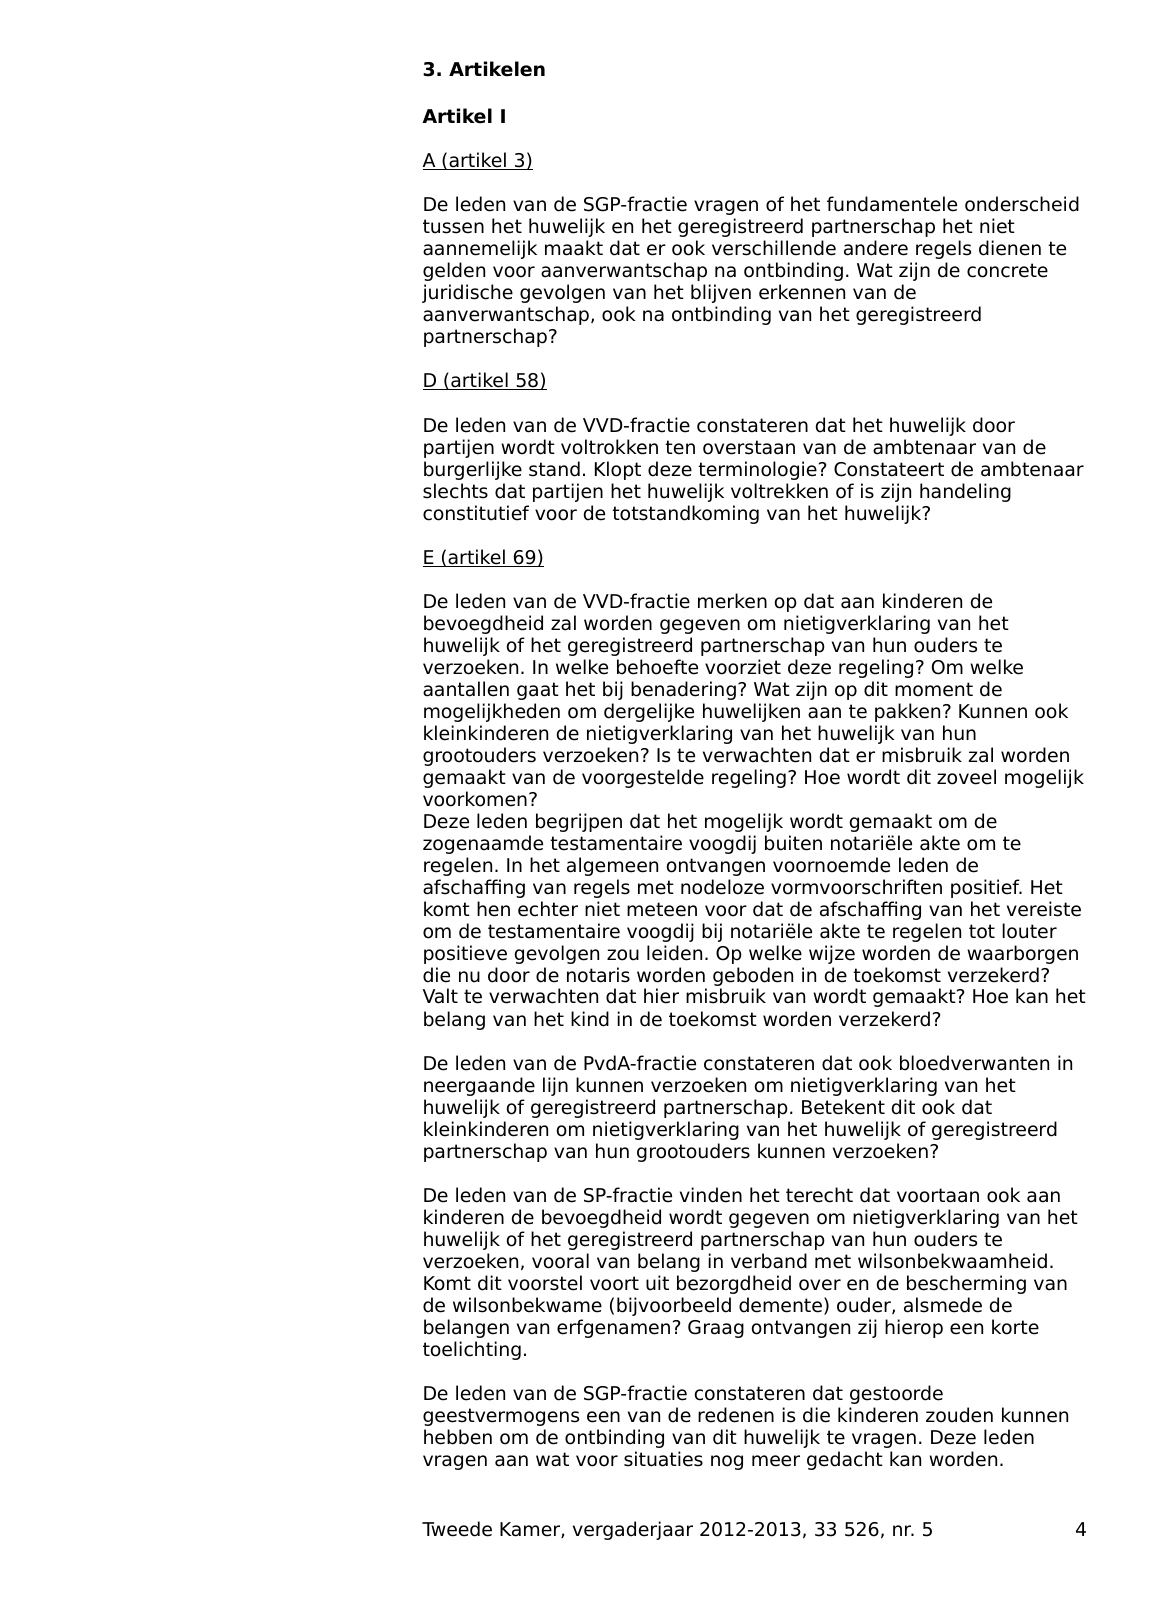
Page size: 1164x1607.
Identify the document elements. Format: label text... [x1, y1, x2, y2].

subtitle Artikel I [422, 106, 1087, 128]
text De leden van de VVD-fractie merken op dat aan kinderen de bevoegdheid zal worden gegeven om nietigverklaring van het huwelijk of het geregistreerd partnerschap van hun ouders te verzoeken. In welke behoefte voorziet deze regeling? Om welke aantallen gaat het bij benadering? Wat zijn op dit moment de mogelijkheden om dergelijke huwelijken aan te pakken? Kunnen ook kleinkinderen de nietigverklaring van het huwelijk van hun grootouders verzoeken? Is te verwachten dat er misbruik zal worden gemaakt van de voorgestelde regeling? Hoe wordt dit zoveel mogelijk voorkomen? [422, 591, 1087, 811]
text Deze leden begrijpen dat het mogelijk wordt gemaakt om de zogenaamde testamentaire voogdij buiten notariële akte om te regelen. In het algemeen ontvangen voornoemde leden de afschaffing van regels met nodeloze vormvoorschriften positief. Het komt hen echter niet meteen voor dat de afschaffing van het vereiste om de testamentaire voogdij bij notariële akte te regelen tot louter positieve gevolgen zou leiden. Op welke wijze worden de waarborgen die nu door de notaris worden geboden in de toekomst verzekerd? Valt te verwachten dat hier misbruik van wordt gemaakt? Hoe kan het belang van het kind in de toekomst worden verzekerd? [422, 811, 1087, 1030]
subtitle D (artikel 58) [422, 370, 1087, 392]
subtitle 3. Artikelen [422, 59, 1087, 81]
text De leden van de SGP-fractie constateren dat gestoorde geestvermogens een van de redenen is die kinderen zouden kunnen hebben om de ontbinding van dit huwelijk te vragen. Deze leden vragen aan wat voor situaties nog meer gedacht kan worden. [422, 1383, 1087, 1471]
text De leden van de SP-fractie vinden het terecht dat voortaan ook aan kinderen de bevoegdheid wordt gegeven om nietigverklaring van het huwelijk of het geregistreerd partnerschap van hun ouders te verzoeken, vooral van belang in verband met wilsonbekwaamheid. Komt dit voorstel voort uit bezorgdheid over en de bescherming van de wilsonbekwame (bijvoorbeeld demente) ouder, alsmede de belangen van erfgenamen? Graag ontvangen zij hierop een korte toelichting. [422, 1185, 1087, 1361]
text De leden van de PvdA-fractie constateren dat ook bloedverwanten in neergaande lijn kunnen verzoeken om nietigverklaring van het huwelijk of geregistreerd partnerschap. Betekent dit ook dat kleinkinderen om nietigverklaring van het huwelijk of geregistreerd partnerschap van hun grootouders kunnen verzoeken? [422, 1053, 1087, 1162]
text De leden van de VVD-fractie constateren dat het huwelijk door partijen wordt voltrokken ten overstaan van de ambtenaar van de burgerlijke stand. Klopt deze terminologie? Constateert de ambtenaar slechts dat partijen het huwelijk voltrekken of is zijn handeling constitutief voor de totstandkoming van het huwelijk? [422, 414, 1087, 524]
subtitle A (artikel 3) [422, 150, 1087, 172]
subtitle E (artikel 69) [422, 547, 1087, 569]
text De leden van de SGP-fractie vragen of het fundamentele onderscheid tussen het huwelijk en het geregistreerd partnerschap het niet aannemelijk maakt dat er ook verschillende andere regels dienen te gelden voor aanverwantschap na ontbinding. Wat zijn de concrete juridische gevolgen van het blijven erkennen van de aanverwantschap, ook na ontbinding van het geregistreerd partnerschap? [422, 194, 1087, 348]
